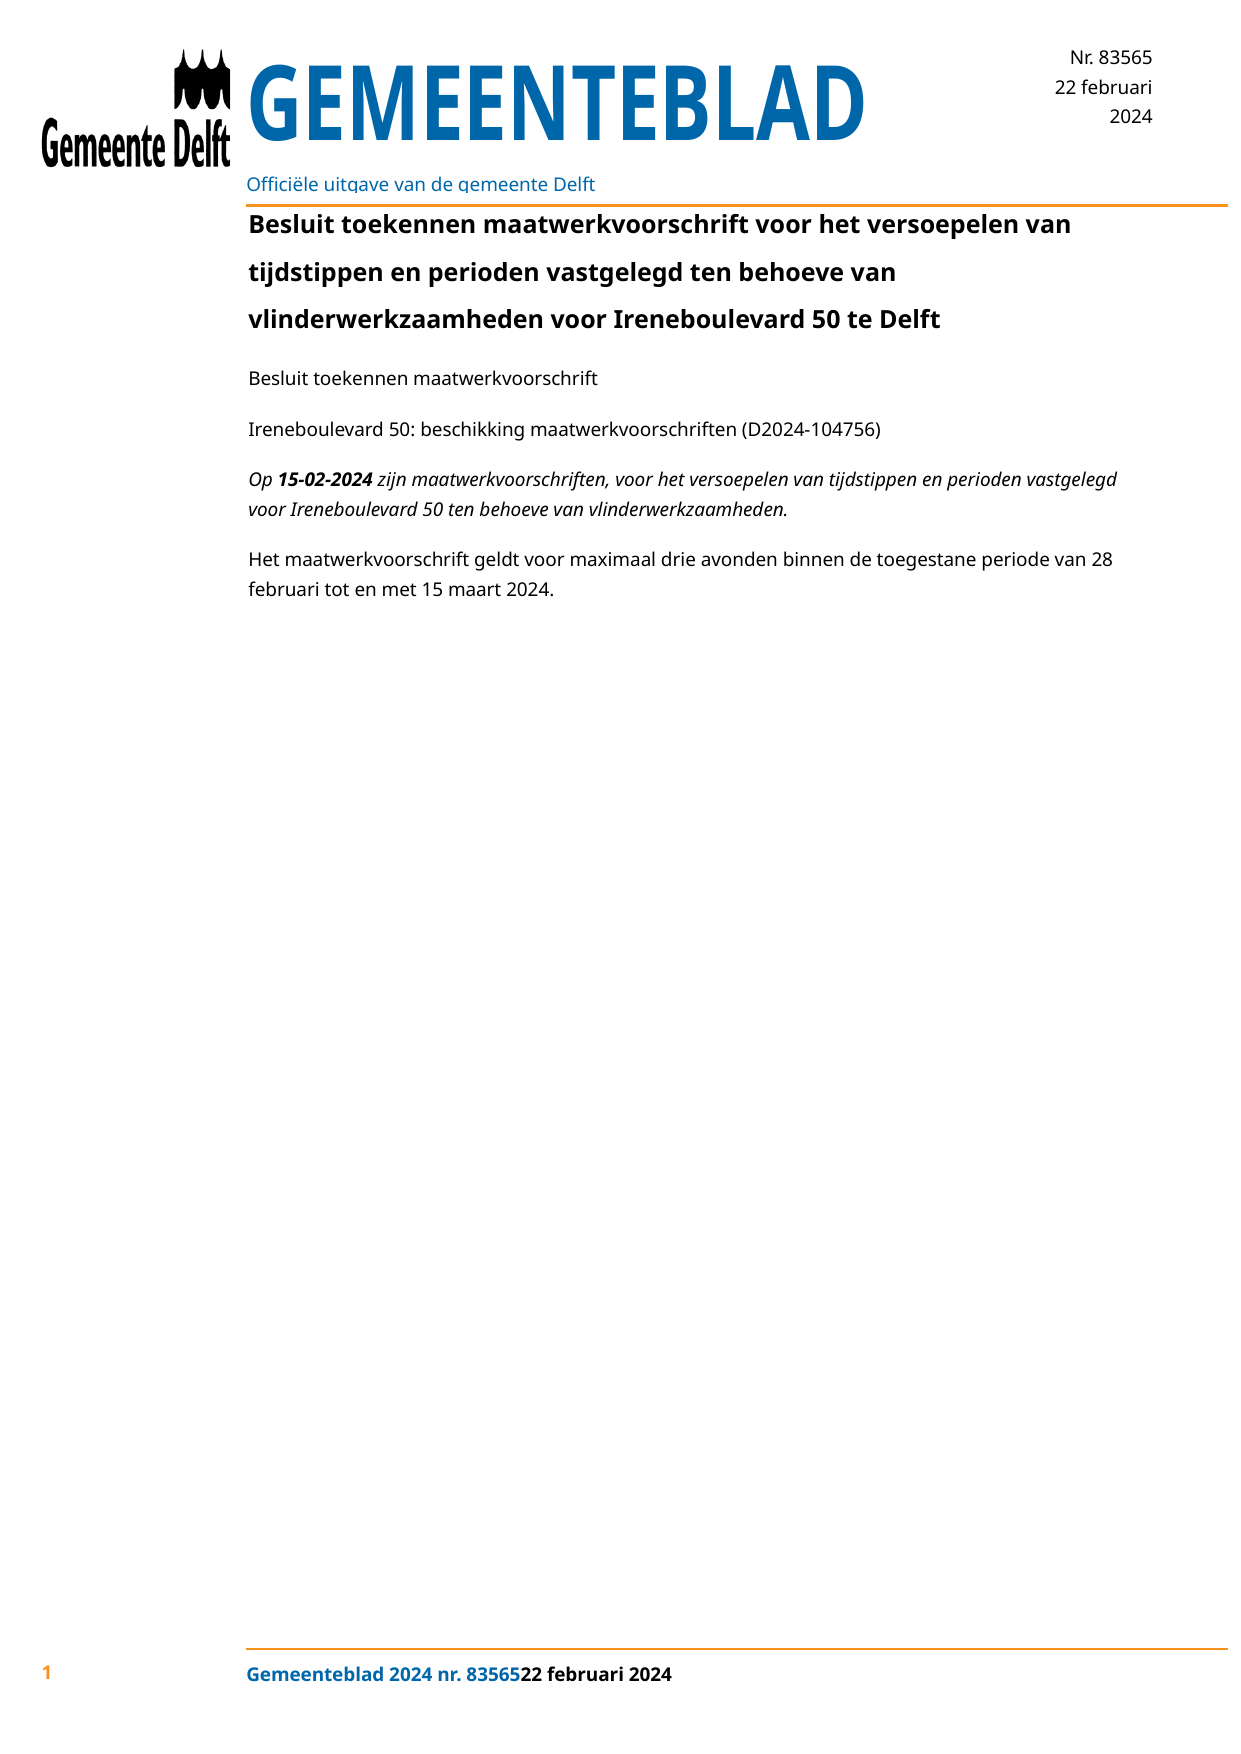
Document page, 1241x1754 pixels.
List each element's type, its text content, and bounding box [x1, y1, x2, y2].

text Besluit toekennen maatwerkvoorschrift voor het versoepelen van tijdstippen en perioden vastgelegd ten behoeve van vlinderwerkzaamheden voor Ireneboulevard 50 te Delft [248, 207, 1152, 336]
text Ireneboulevard 50: beschikking maatwerkvoorschriften (D2024-104756) [248, 416, 1152, 442]
text Besluit toekennen maatwerkvoorschrift [248, 366, 1152, 391]
picture [41, 47, 231, 172]
text Het maatwerkvoorschrift geldt voor maximaal drie avonden binnen de toegestane periode van 28 februari tot en met 15 maart 2024. [248, 546, 1152, 602]
text Op 15-02-2024 zijn maatwerkvoorschriften, voor het versoepelen van tijdstippen en perioden vastgelegd voor Ireneboulevard 50 ten behoeve van vlinderwerkzaamheden. [248, 466, 1152, 522]
